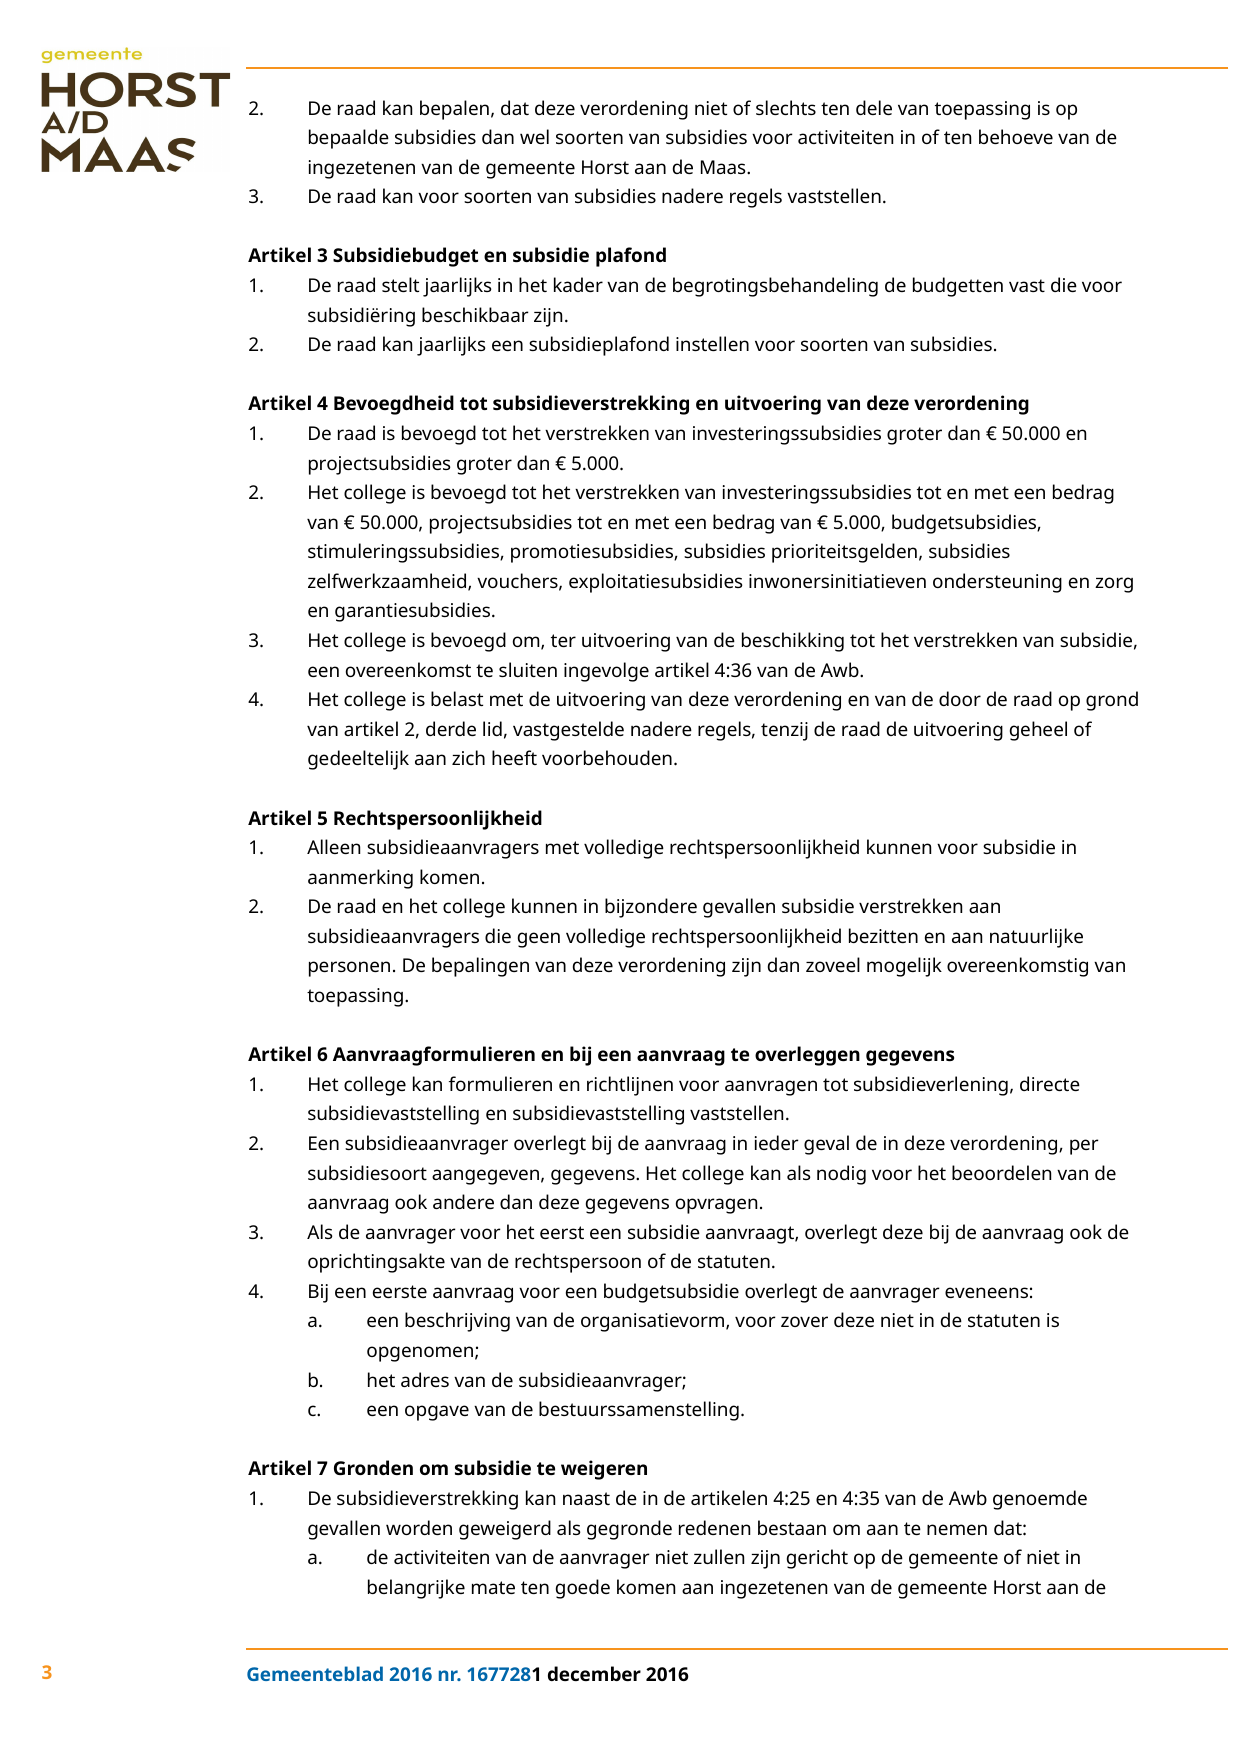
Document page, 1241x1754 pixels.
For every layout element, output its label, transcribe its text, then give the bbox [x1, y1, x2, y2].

list een beschrijving van de organisatievorm, voor zover deze niet in de statuten is opgenomen; [307, 1308, 1152, 1363]
list Alleen subsidieaanvragers met volledige rechtspersoonlijkheid kunnen voor subsidie in aanmerking komen. [248, 834, 1152, 890]
list de activiteiten van de aanvrager niet zullen zijn gericht op de gemeente of niet in belangrijke mate ten goede komen aan ingezetenen van de gemeente Horst aan de [307, 1544, 1152, 1600]
list het adres van de subsidieaanvrager; [307, 1367, 1152, 1393]
text Artikel 5 Rechtspersoonlijkheid [248, 805, 1152, 831]
list Het college is bevoegd tot het verstrekken van investeringssubsidies tot en met een bedrag van € 50.000, projectsubsidies tot en met een bedrag van € 5.000, budgetsubsidies, stimuleringssubsidies, promotiesubsidies, subsidies prioriteitsgelden, subsidies zelfwerkzaamheid, vouchers, exploitatiesubsidies inwonersinitiatieven ondersteuning en zorg en garantiesubsidies. [248, 479, 1152, 623]
list Het college kan formulieren en richtlijnen voor aanvragen tot subsidieverlening, directe subsidievaststelling en subsidievaststelling vaststellen. [248, 1071, 1152, 1126]
text Artikel 4 Bevoegdheid tot subsidieverstrekking en uitvoering van deze verordening [248, 391, 1152, 416]
list Als de aanvrager voor het eerst een subsidie aanvraagt, overlegt deze bij de aanvraag ook de oprichtingsakte van de rechtspersoon of de statuten. [248, 1219, 1152, 1274]
list De raad stelt jaarlijks in het kader van de begrotingsbehandeling de budgetten vast die voor subsidiëring beschikbaar zijn. [248, 272, 1152, 328]
list De raad kan voor soorten van subsidies nadere regels vaststellen. [248, 183, 1152, 209]
list Het college is belast met de uitvoering van deze verordening en van de door de raad op grond van artikel 2, derde lid, vastgestelde nadere regels, tenzij de raad de uitvoering geheel of gedeeltelijk aan zich heeft voorbehouden. [248, 686, 1152, 771]
list De raad kan bepalen, dat deze verordening niet of slechts ten dele van toepassing is op bepaalde subsidies dan wel soorten van subsidies voor activiteiten in of ten behoeve van de ingezetenen van de gemeente Horst aan de Maas. [248, 95, 1152, 180]
list Bij een eerste aanvraag voor een budgetsubsidie overlegt de aanvrager eveneens: [248, 1278, 1152, 1304]
list De raad kan jaarlijks een subsidieplafond instellen voor soorten van subsidies. [248, 331, 1152, 357]
list Een subsidieaanvrager overlegt bij de aanvraag in ieder geval de in deze verordening, per subsidiesoort aangegeven, gegevens. Het college kan als nodig voor het beoordelen van de aanvraag ook andere dan deze gegevens opvragen. [248, 1130, 1152, 1215]
list De raad is bevoegd tot het verstrekken van investeringssubsidies groter dan € 50.000 en projectsubsidies groter dan € 5.000. [248, 420, 1152, 476]
list een opgave van de bestuurssamenstelling. [307, 1396, 1152, 1422]
text Artikel 3 Subsidiebudget en subsidie plafond [248, 243, 1152, 268]
text Artikel 6 Aanvraagformulieren en bij een aanvraag te overleggen gegevens [248, 1041, 1152, 1067]
list Het college is bevoegd om, ter uitvoering van de beschikking tot het verstrekken van subsidie, een overeenkomst te sluiten ingevolge artikel 4:36 van de Awb. [248, 627, 1152, 683]
list De raad en het college kunnen in bijzondere gevallen subsidie verstrekken aan subsidieaanvragers die geen volledige rechtspersoonlijkheid bezitten en aan natuurlijke personen. De bepalingen van deze verordening zijn dan zoveel mogelijk overeenkomstig van toepassing. [248, 893, 1152, 1008]
picture [41, 47, 231, 172]
list De subsidieverstrekking kan naast de in de artikelen 4:25 en 4:35 van de Awb genoemde gevallen worden geweigerd als gegronde redenen bestaan om aan te nemen dat: [248, 1485, 1152, 1541]
text Artikel 7 Gronden om subsidie te weigeren [248, 1456, 1152, 1481]
